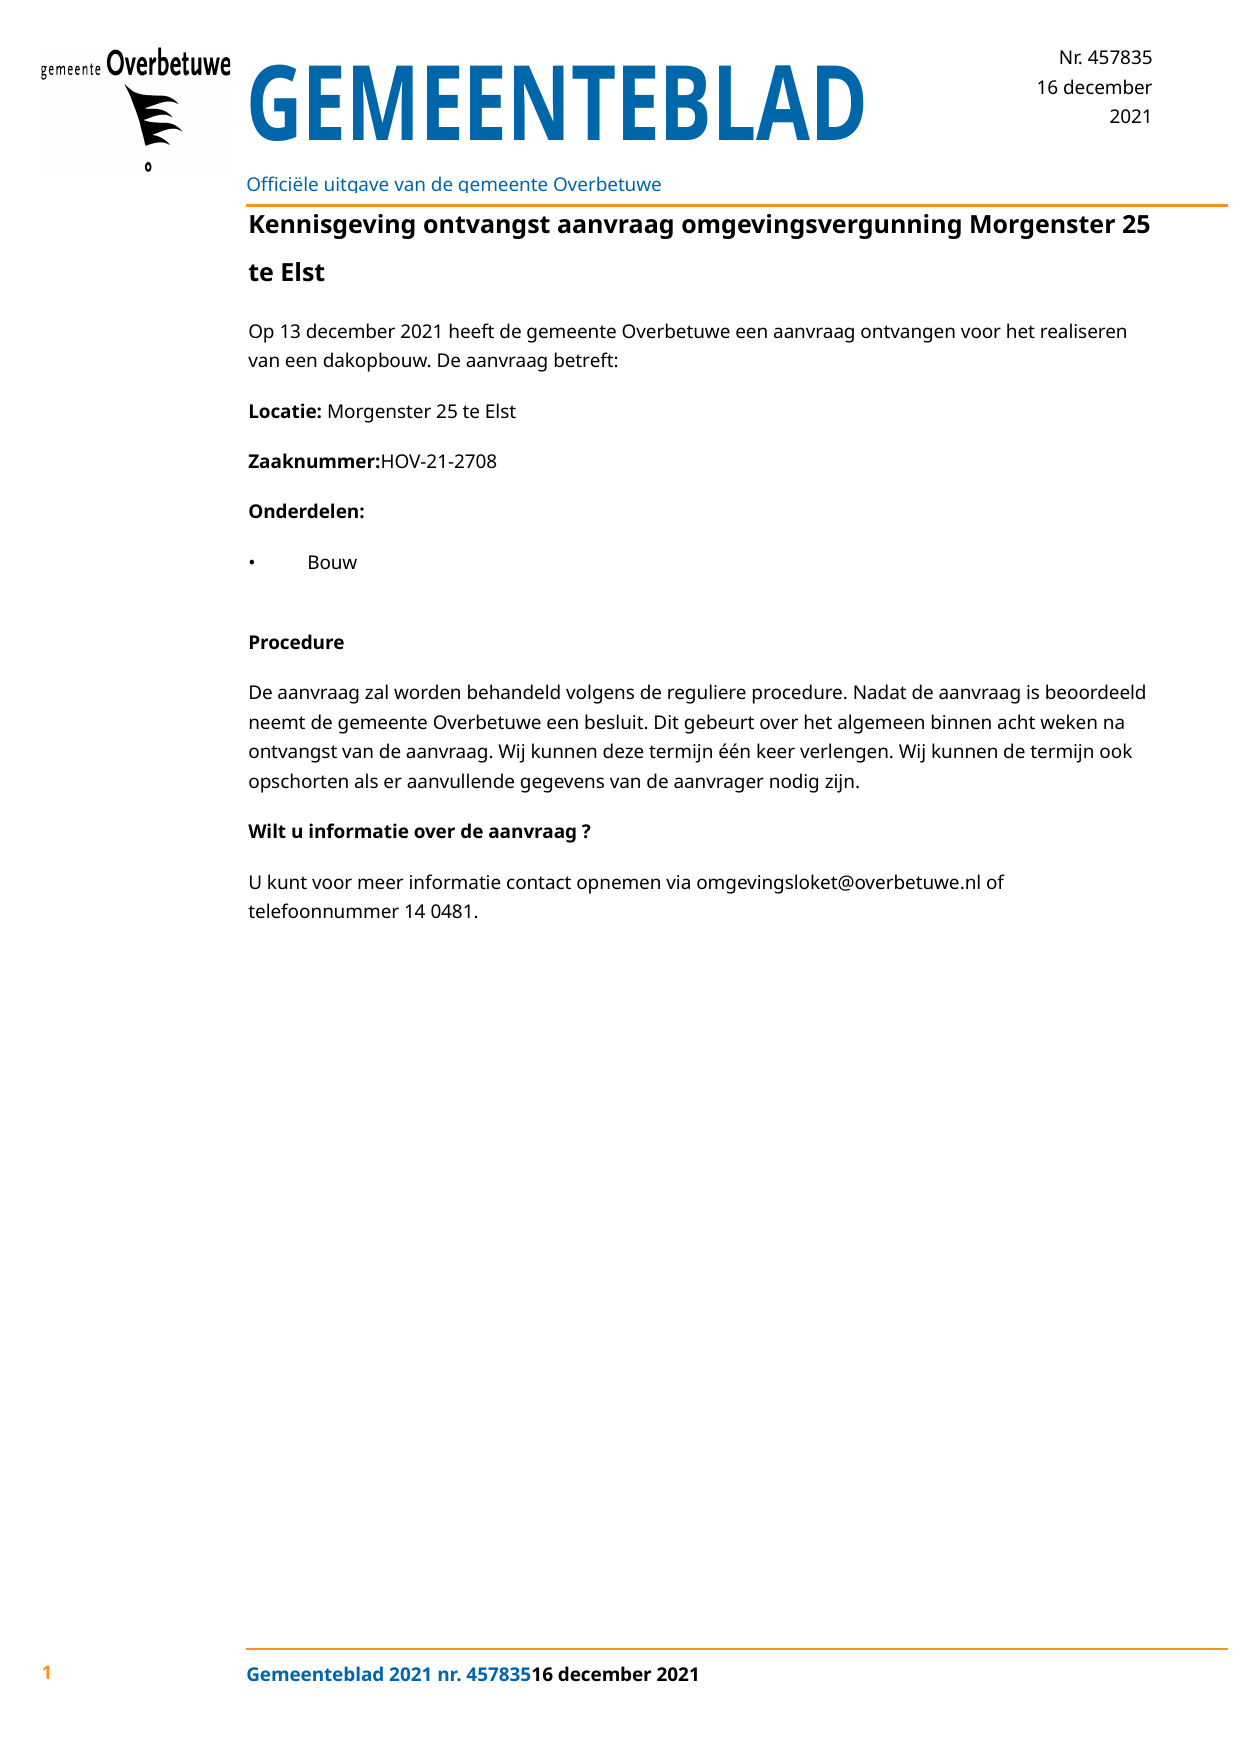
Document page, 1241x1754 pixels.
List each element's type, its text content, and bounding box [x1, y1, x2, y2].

text Op 13 december 2021 heeft de gemeente Overbetuwe een aanvraag ontvangen voor het realiseren van een dakopbouw. De aanvraag betreft: [248, 318, 1152, 373]
picture [41, 47, 231, 172]
text U kunt voor meer informatie contact opnemen via omgevingsloket@overbetuwe.nl of telefoonnummer 14 0481. [248, 869, 1152, 924]
list Bouw [248, 549, 1152, 575]
text Onderdelen: [248, 499, 1152, 524]
text Zaaknummer:HOV-21-2708 [248, 448, 1152, 474]
text Locatie: Morgenster 25 te Elst [248, 398, 1152, 424]
text Procedure [248, 629, 1152, 655]
text Wilt u informatie over de aanvraag ? [248, 819, 1152, 844]
text Kennisgeving ontvangst aanvraag omgevingsvergunning Morgenster 25 te Elst [248, 207, 1152, 288]
text De aanvraag zal worden behandeld volgens de reguliere procedure. Nadat de aanvraag is beoordeeld neemt de gemeente Overbetuwe een besluit. Dit gebeurt over het algemeen binnen acht weken na ontvangst van de aanvraag. Wij kunnen deze termijn één keer verlengen. Wij kunnen de termijn ook opschorten als er aanvullende gegevens van de aanvrager nodig zijn. [248, 679, 1152, 794]
